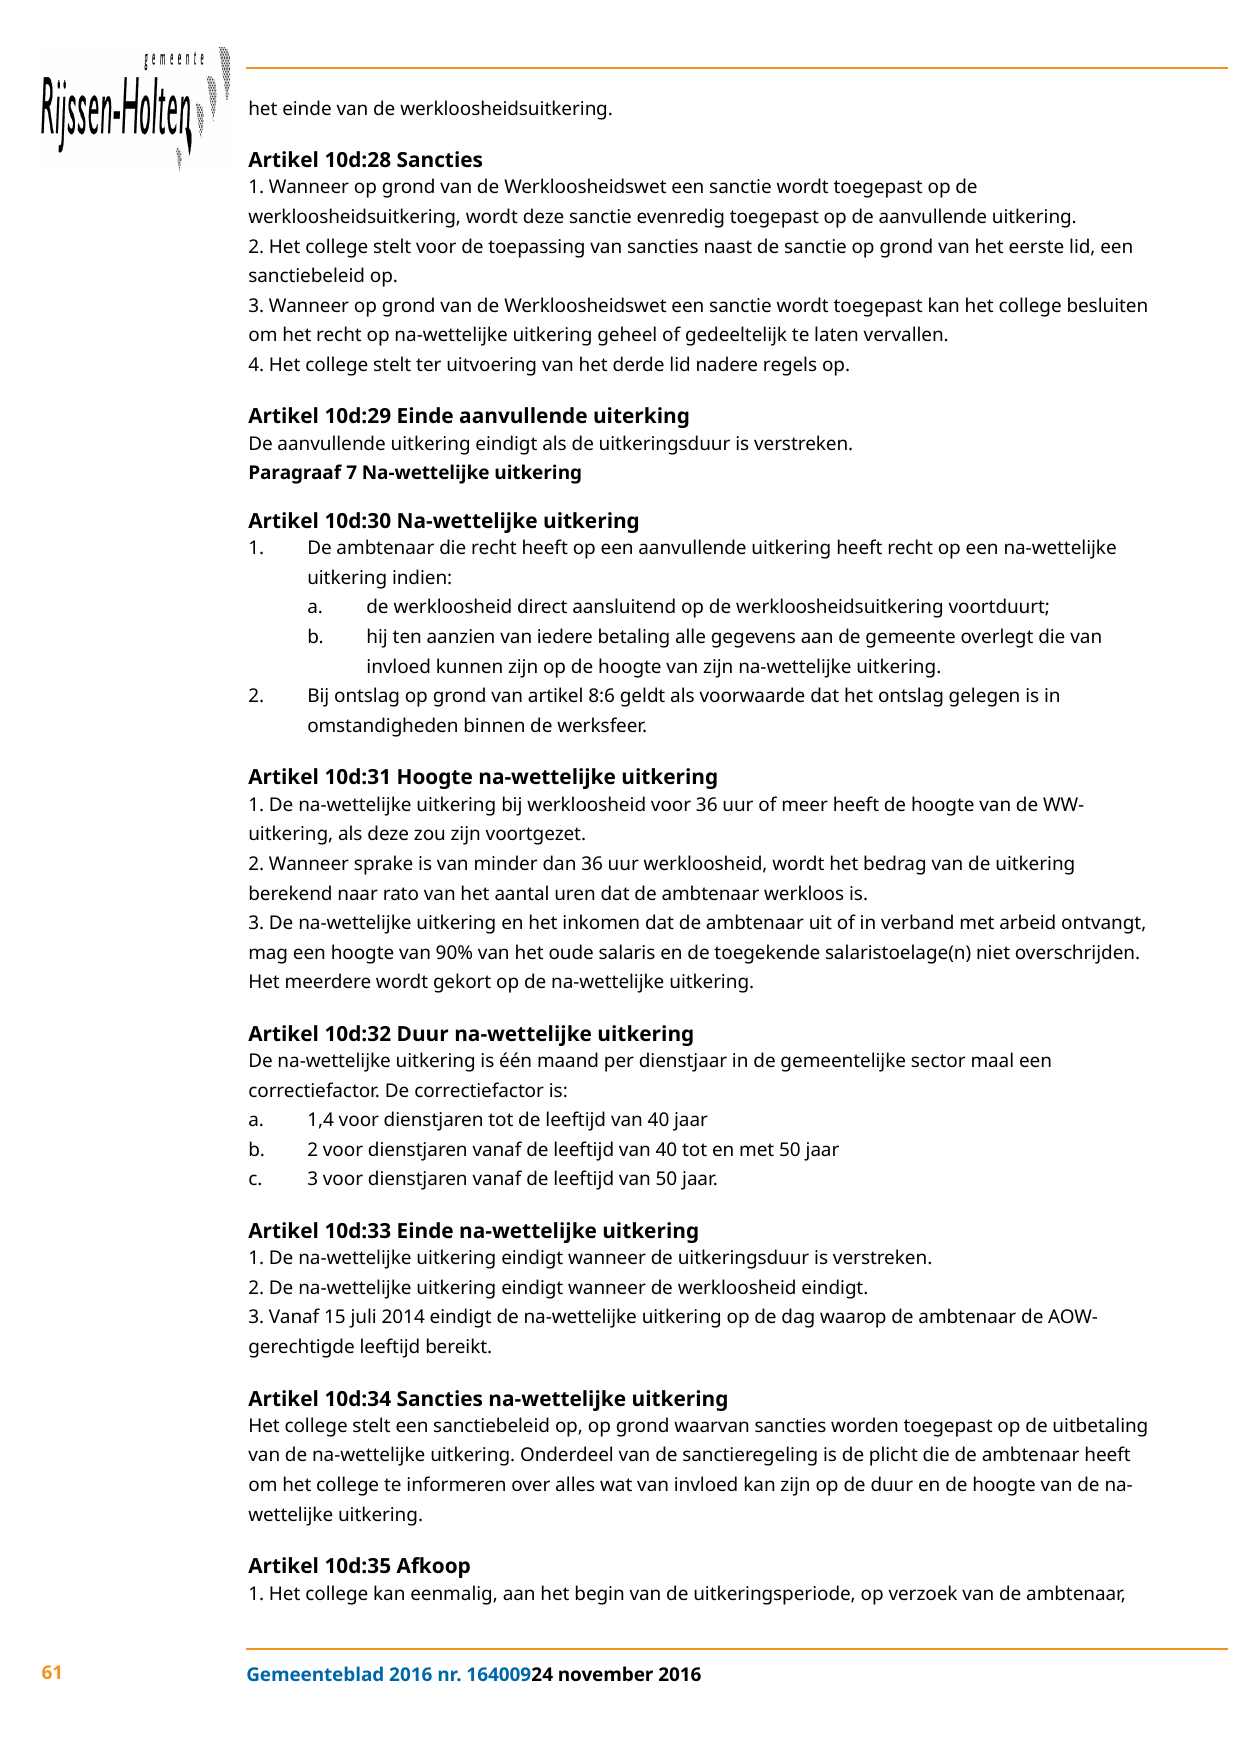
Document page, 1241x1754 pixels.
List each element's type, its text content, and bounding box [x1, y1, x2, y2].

text Het college stelt een sanctiebeleid op, op grond waarvan sancties worden toegepast op de uitbetaling van de na-wettelijke uitkering. Onderdeel van de sanctieregeling is de plicht die de ambtenaar heeft om het college te informeren over alles wat van invloed kan zijn op de duur en de hoogte van de na-wettelijke uitkering. [248, 1412, 1152, 1527]
text Artikel 10d:31 Hoogte na-wettelijke uitkering [248, 762, 1152, 791]
text Artikel 10d:33 Einde na-wettelijke uitkering [248, 1216, 1152, 1244]
text 4. Het college stelt ter uitvoering van het derde lid nadere regels op. [248, 351, 1152, 377]
picture [41, 47, 231, 172]
text het einde van de werkloosheidsuitkering. [248, 95, 1152, 121]
text Artikel 10d:34 Sancties na-wettelijke uitkering [248, 1384, 1152, 1412]
text Artikel 10d:29 Einde aanvullende uiterking [248, 402, 1152, 430]
text Artikel 10d:35 Afkoop [248, 1551, 1152, 1580]
text Artikel 10d:32 Duur na-wettelijke uitkering [248, 1019, 1152, 1047]
text Artikel 10d:28 Sancties [248, 145, 1152, 174]
text 3. De na-wettelijke uitkering en het inkomen dat de ambtenaar uit of in verband met arbeid ontvangt, mag een hoogte van 90% van het oude salaris en de toegekende salaristoelage(n) niet overschrijden. Het meerdere wordt gekort op de na-wettelijke uitkering. [248, 909, 1152, 994]
list de werkloosheid direct aansluitend op de werkloosheidsuitkering voortduurt; [307, 594, 1152, 619]
list 3 voor dienstjaren vanaf de leeftijd van 50 jaar. [248, 1166, 1152, 1191]
text Artikel 10d:30 Na-wettelijke uitkering [248, 506, 1152, 534]
text 1. Wanneer op grond van de Werkloosheidswet een sanctie wordt toegepast op de werkloosheidsuitkering, wordt deze sanctie evenredig toegepast op de aanvullende uitkering. [248, 174, 1152, 229]
text De na-wettelijke uitkering is één maand per dienstjaar in de gemeentelijke sector maal een correctiefactor. De correctiefactor is: [248, 1047, 1152, 1103]
text 2. De na-wettelijke uitkering eindigt wanneer de werkloosheid eindigt. [248, 1274, 1152, 1300]
list 2 voor dienstjaren vanaf de leeftijd van 40 tot en met 50 jaar [248, 1136, 1152, 1162]
text 1. De na-wettelijke uitkering bij werkloosheid voor 36 uur of meer heeft de hoogte van de WW-uitkering, als deze zou zijn voortgezet. [248, 791, 1152, 846]
text De aanvullende uitkering eindigt als de uitkeringsduur is verstreken. [248, 430, 1152, 456]
list Bij ontslag op grond van artikel 8:6 geldt als voorwaarde dat het ontslag gelegen is in omstandigheden binnen de werksfeer. [248, 682, 1152, 738]
text 3. Vanaf 15 juli 2014 eindigt de na-wettelijke uitkering op de dag waarop de ambtenaar de AOW-gerechtigde leeftijd bereikt. [248, 1304, 1152, 1359]
text 2. Wanneer sprake is van minder dan 36 uur werkloosheid, wordt het bedrag van de uitkering berekend naar rato van het aantal uren dat de ambtenaar werkloos is. [248, 850, 1152, 905]
text Paragraaf 7 Na-wettelijke uitkering [248, 459, 1152, 485]
text 3. Wanneer op grond van de Werkloosheidswet een sanctie wordt toegepast kan het college besluiten om het recht op na-wettelijke uitkering geheel of gedeeltelijk te laten vervallen. [248, 292, 1152, 347]
text 2. Het college stelt voor de toepassing van sancties naast de sanctie op grond van het eerste lid, een sanctiebeleid op. [248, 233, 1152, 288]
list hij ten aanzien van iedere betaling alle gegevens aan de gemeente overlegt die van invloed kunnen zijn op de hoogte van zijn na-wettelijke uitkering. [307, 623, 1152, 679]
text 1. De na-wettelijke uitkering eindigt wanneer de uitkeringsduur is verstreken. [248, 1244, 1152, 1270]
list De ambtenaar die recht heeft op een aanvullende uitkering heeft recht op een na-wettelijke uitkering indien: [248, 534, 1152, 590]
text 1. Het college kan eenmalig, aan het begin van de uitkeringsperiode, op verzoek van de ambtenaar, [248, 1580, 1152, 1605]
list 1,4 voor dienstjaren tot de leeftijd van 40 jaar [248, 1106, 1152, 1132]
